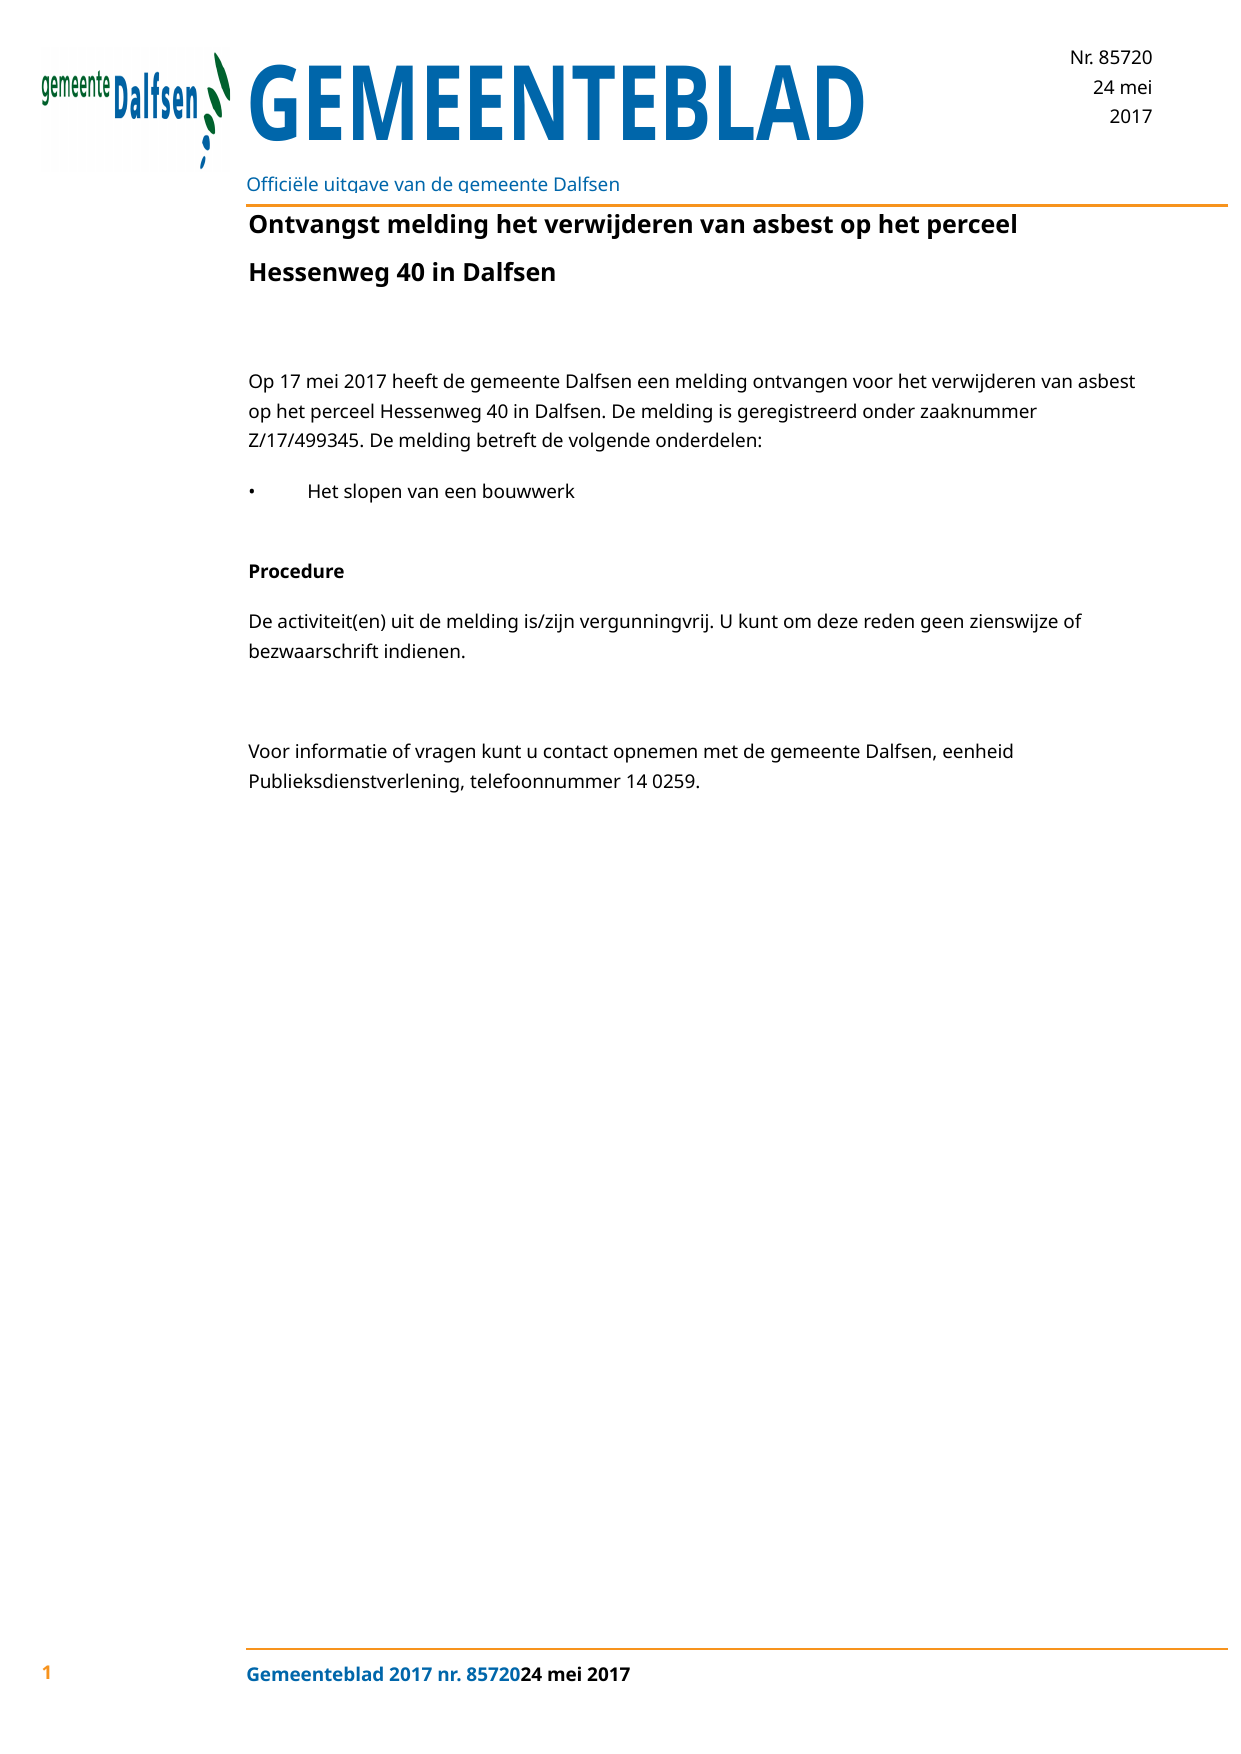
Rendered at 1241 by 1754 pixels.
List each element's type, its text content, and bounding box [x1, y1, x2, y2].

picture [41, 47, 231, 172]
text Op 17 mei 2017 heeft de gemeente Dalfsen een melding ontvangen voor het verwijderen van asbest op het perceel Hessenweg 40 in Dalfsen. De melding is geregistreerd onder zaaknummer Z/17/499345. De melding betreft de volgende onderdelen: [248, 368, 1152, 453]
text De activiteit(en) uit de melding is/zijn vergunningvrij. U kunt om deze reden geen zienswijze of bezwaarschrift indienen. [248, 608, 1152, 664]
text Procedure [248, 558, 1152, 584]
text Voor informatie of vragen kunt u contact opnemen met de gemeente Dalfsen, eenheid Publieksdienstverlening, telefoonnummer 14 0259. [248, 739, 1152, 794]
list Het slopen van een bouwwerk [248, 478, 1152, 504]
text Ontvangst melding het verwijderen van asbest op het perceel Hessenweg 40 in Dalfsen [248, 207, 1152, 288]
